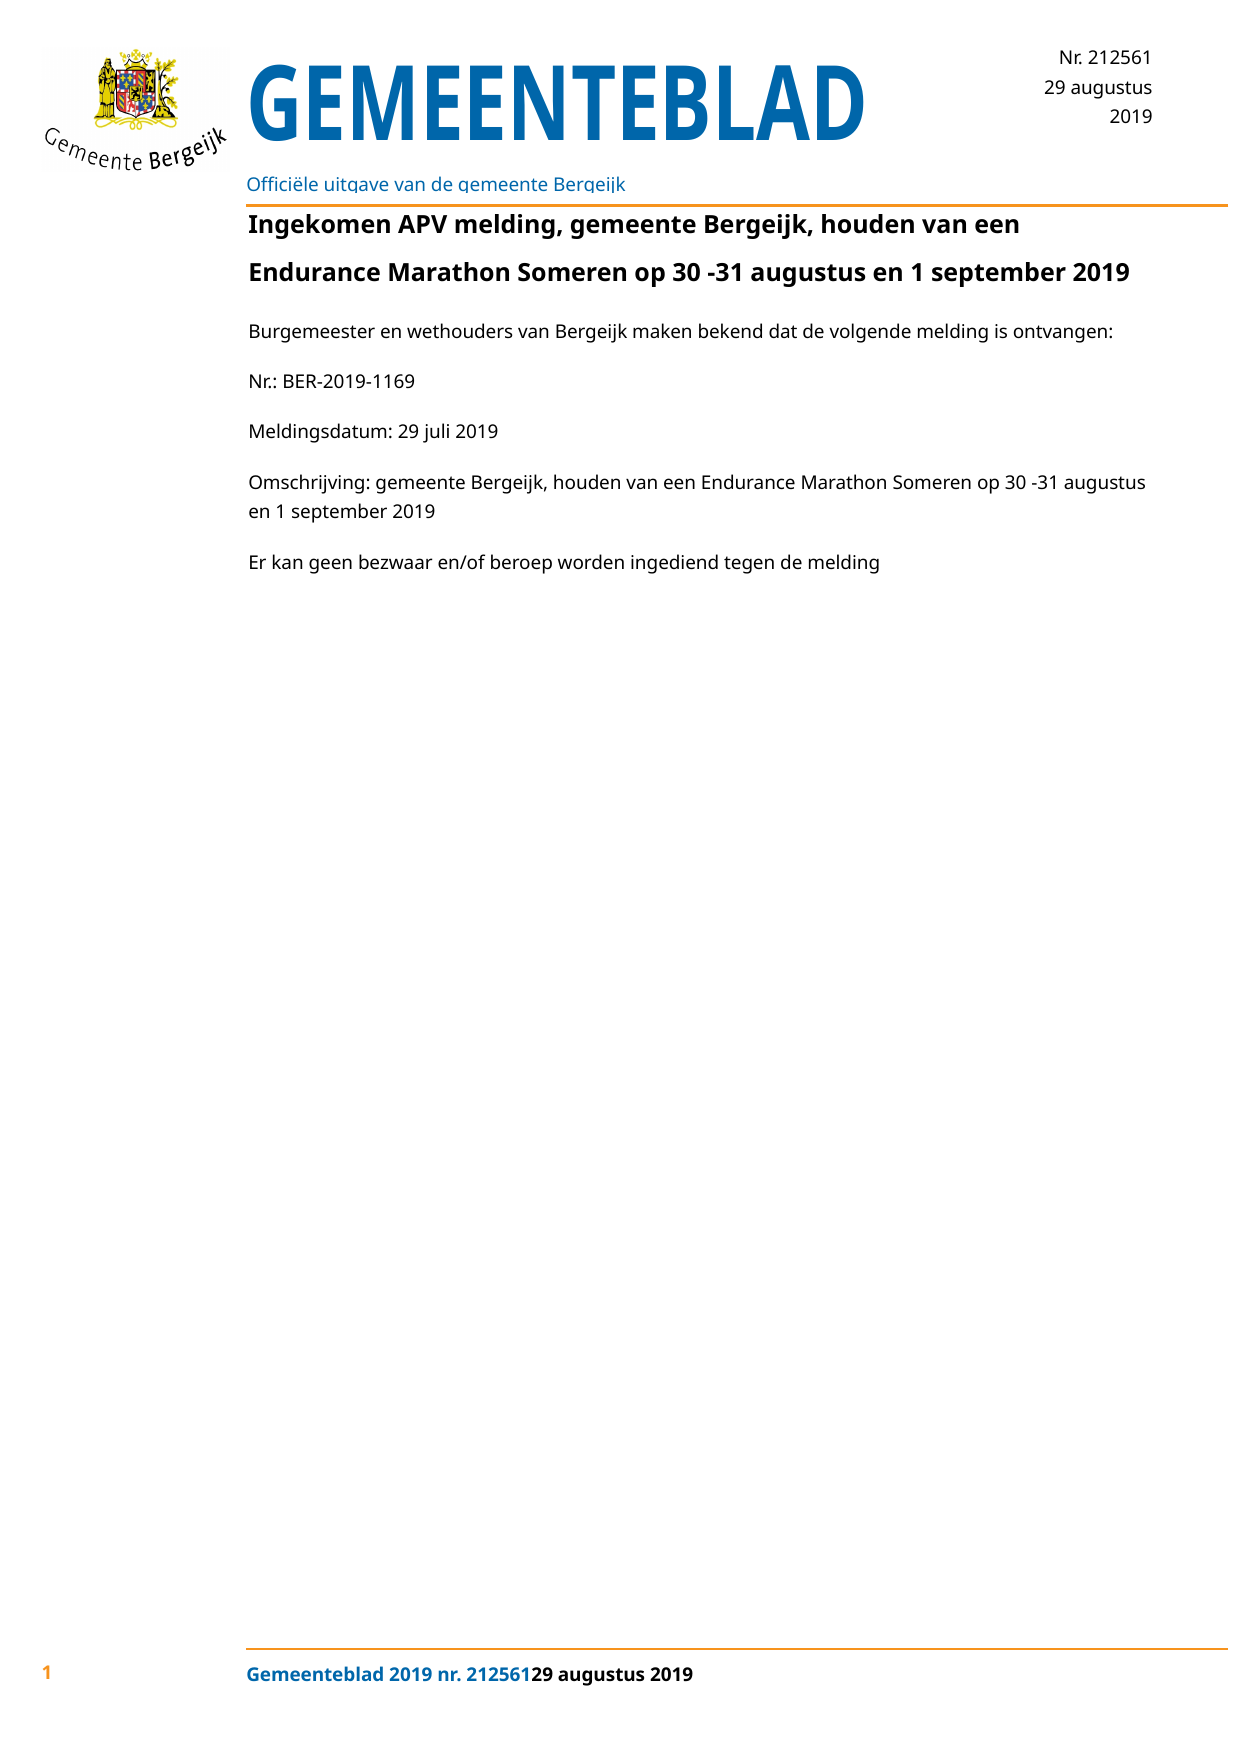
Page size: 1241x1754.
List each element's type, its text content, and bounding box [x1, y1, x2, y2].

text Nr.: BER-2019-1169 [248, 368, 1152, 394]
text Burgemeester en wethouders van Bergeijk maken bekend dat de volgende melding is ontvangen: [248, 318, 1152, 344]
text Ingekomen APV melding, gemeente Bergeijk, houden van een Endurance Marathon Someren op 30 -31 augustus en 1 september 2019 [248, 207, 1152, 288]
text Omschrijving: gemeente Bergeijk, houden van een Endurance Marathon Someren op 30 -31 augustus en 1 september 2019 [248, 469, 1152, 524]
picture [41, 47, 231, 172]
text Er kan geen bezwaar en/of beroep worden ingediend tegen de melding [248, 549, 1152, 575]
text Meldingsdatum: 29 juli 2019 [248, 419, 1152, 444]
